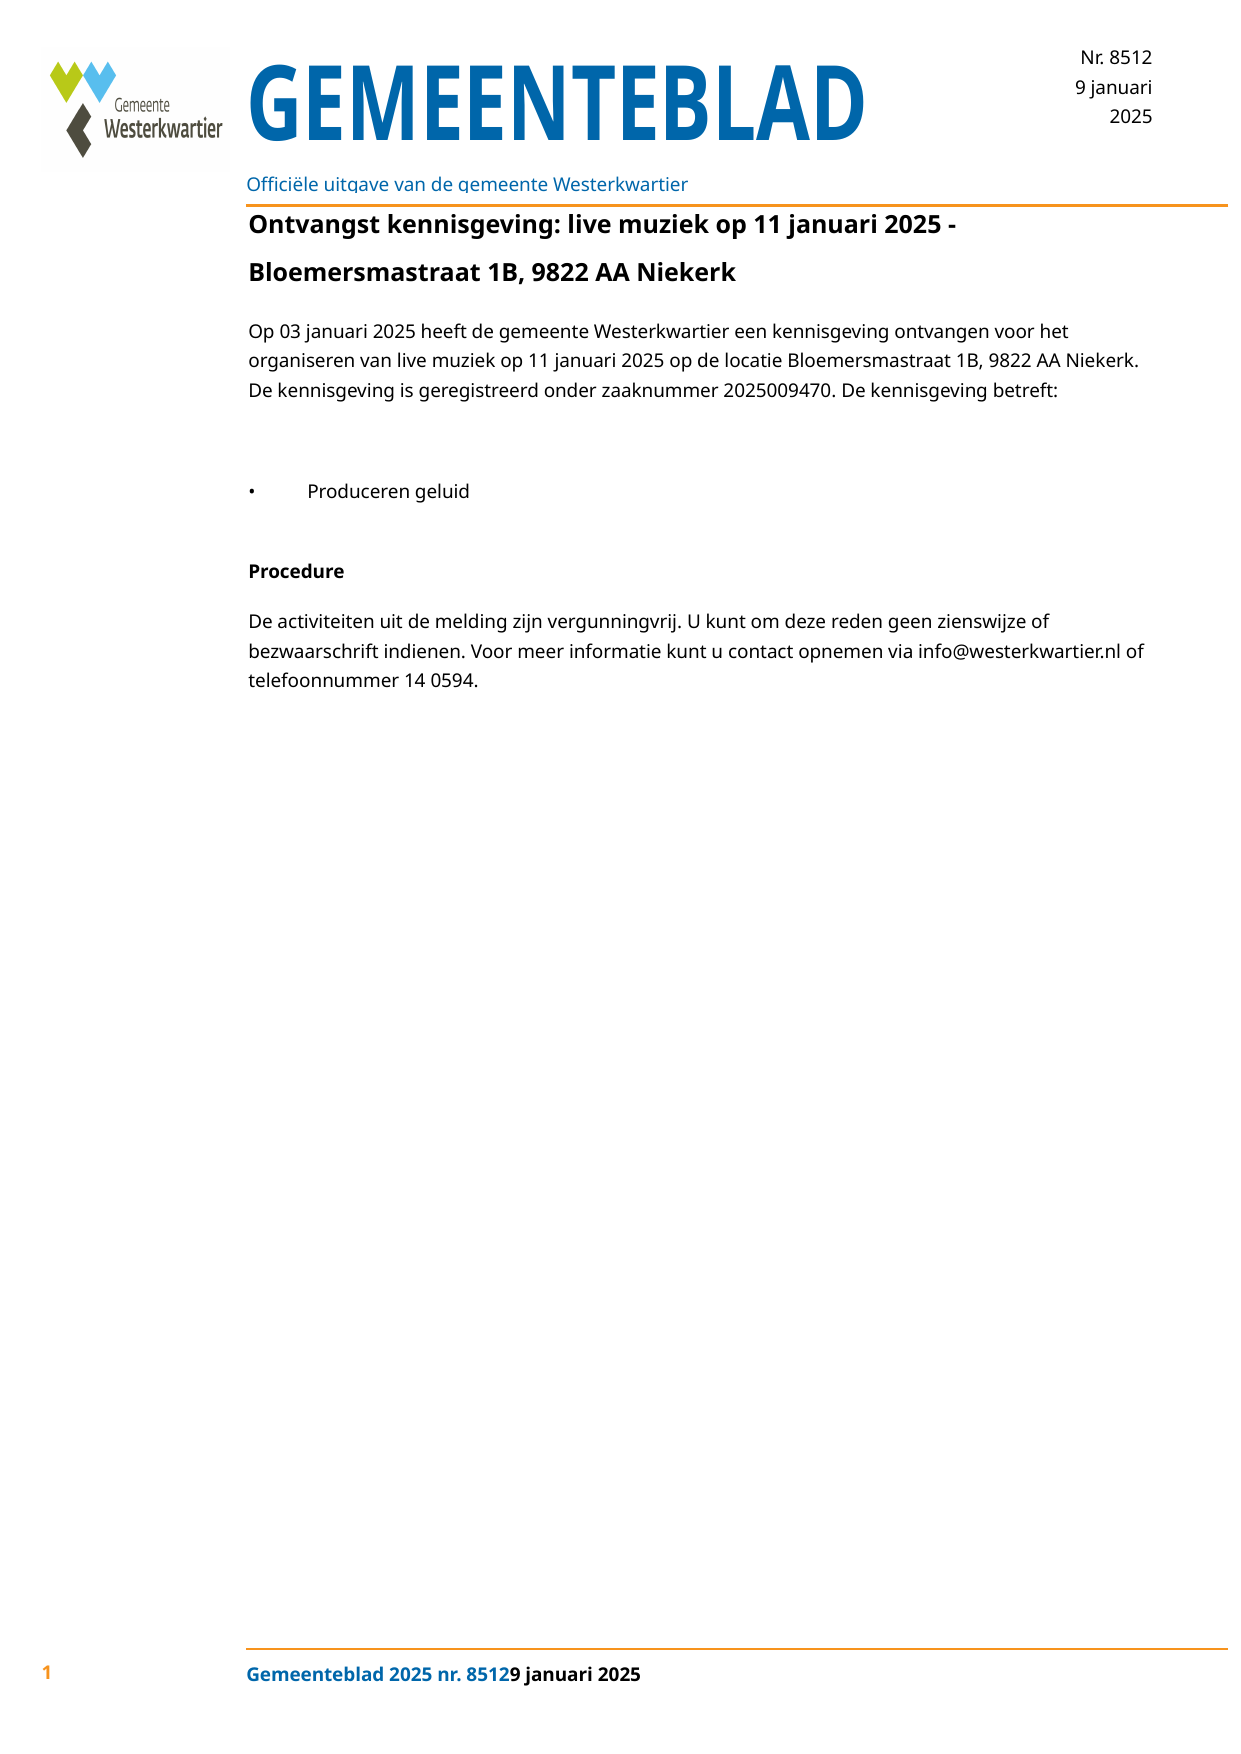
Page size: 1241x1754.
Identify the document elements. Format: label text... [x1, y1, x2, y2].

picture [41, 47, 231, 172]
text De activiteiten uit de melding zijn vergunningvrij. U kunt om deze reden geen zienswijze of bezwaarschrift indienen. Voor meer informatie kunt u contact opnemen via info@westerkwartier.nl of telefoonnummer 14 0594. [248, 608, 1152, 693]
text Ontvangst kennisgeving: live muziek op 11 januari 2025 - Bloemersmastraat 1B, 9822 AA Niekerk [248, 207, 1152, 288]
text Op 03 januari 2025 heeft de gemeente Westerkwartier een kennisgeving ontvangen voor het organiseren van live muziek op 11 januari 2025 op de locatie Bloemersmastraat 1B, 9822 AA Niekerk. De kennisgeving is geregistreerd onder zaaknummer 2025009470. De kennisgeving betreft: [248, 318, 1152, 403]
text Procedure [248, 558, 1152, 584]
list Produceren geluid [248, 478, 1152, 504]
